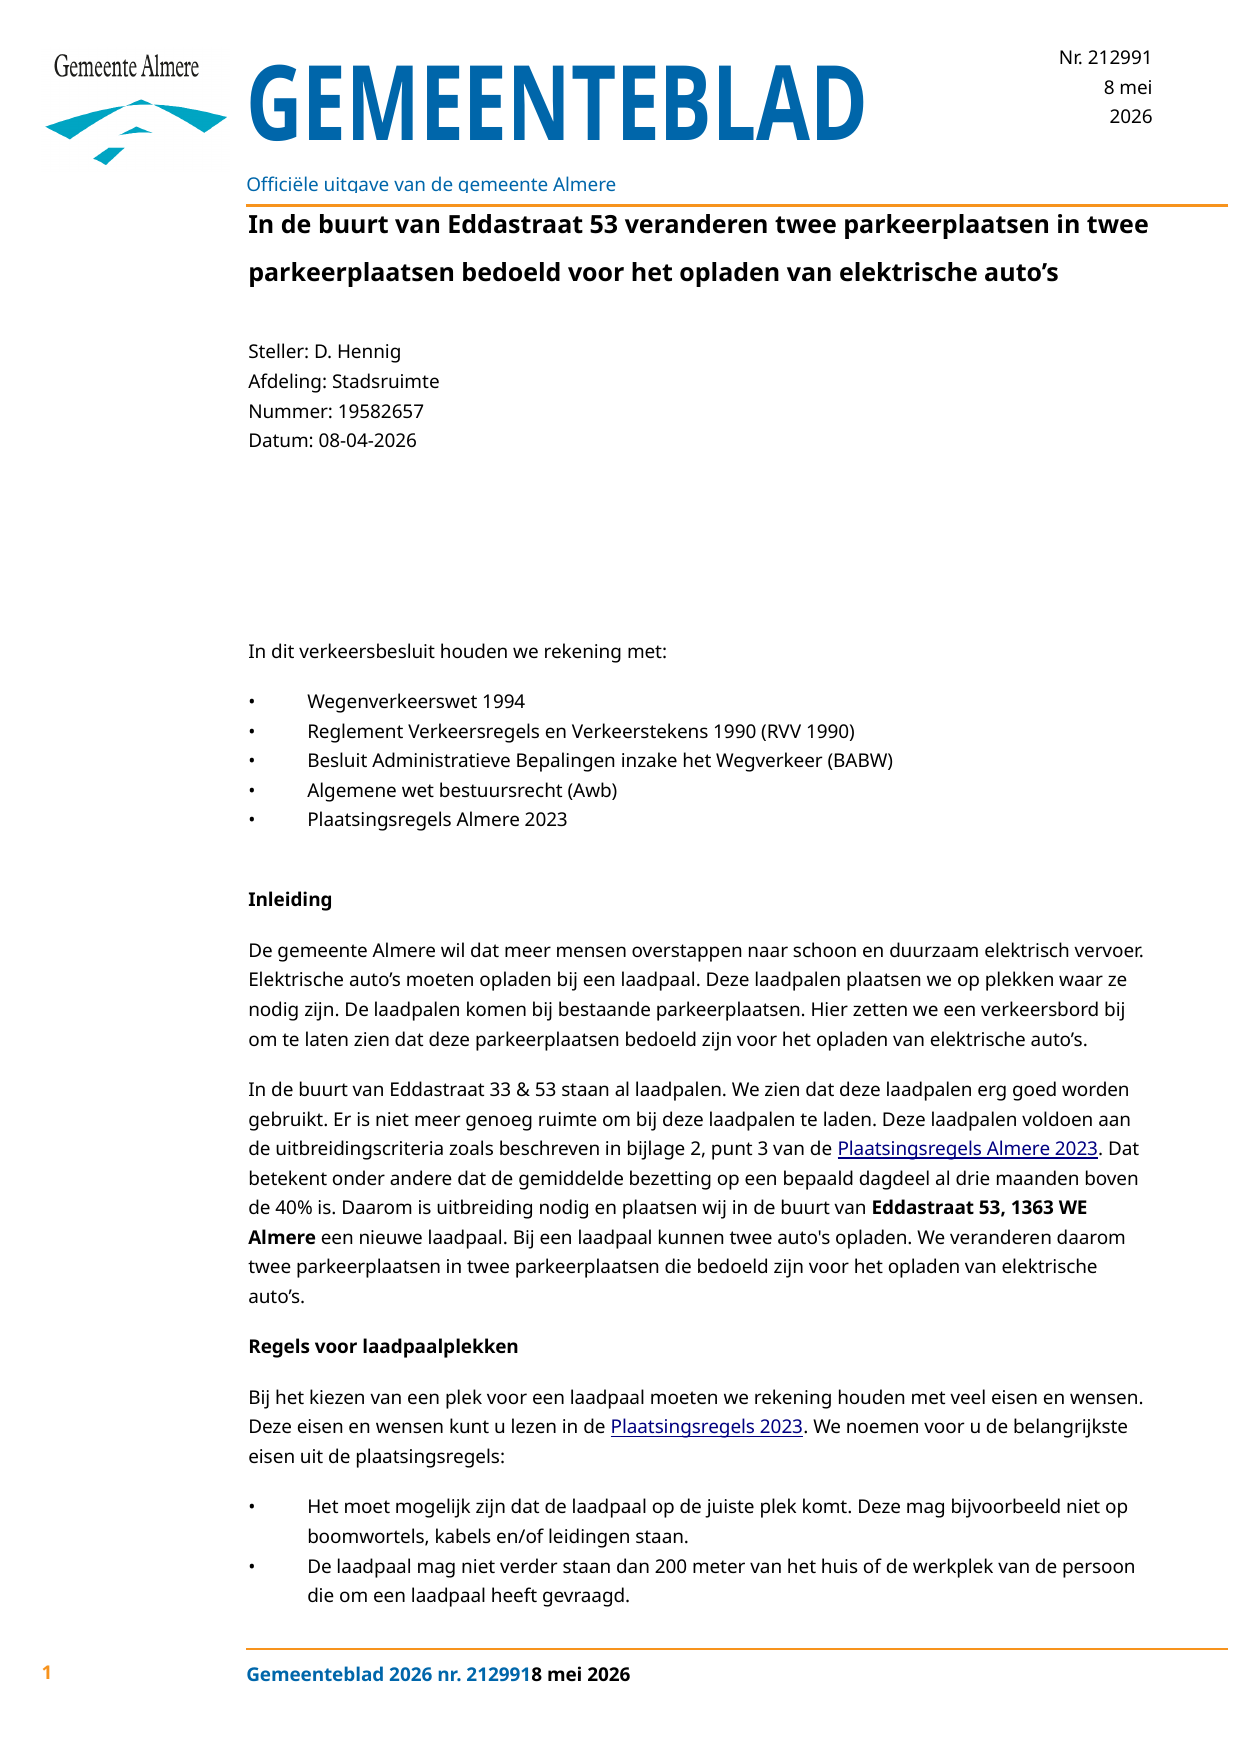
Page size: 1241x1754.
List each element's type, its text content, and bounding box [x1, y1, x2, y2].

list Wegenverkeerswet 1994 [248, 688, 1152, 714]
text Regels voor laadpaalplekken [248, 1334, 1152, 1359]
text Datum: 08-04-2026 [248, 427, 1152, 453]
text In de buurt van Eddastraat 53 veranderen twee parkeerplaatsen in twee parkeerplaatsen bedoeld voor het opladen van elektrische auto’s [248, 207, 1152, 288]
list De laadpaal mag niet verder staan dan 200 meter van het huis of de werkplek van de persoon die om een laadpaal heeft gevraagd. [248, 1553, 1152, 1608]
list Besluit Administratieve Bepalingen inzake het Wegverkeer (BABW) [248, 747, 1152, 773]
text In de buurt van Eddastraat 33 & 53 staan al laadpalen. We zien dat deze laadpalen erg goed worden gebruikt. Er is niet meer genoeg ruimte om bij deze laadpalen te laden. Deze laadpalen voldoen aan de uitbreidingscriteria zoals beschreven in bijlage 2, punt 3 van de Plaatsingsregels Almere 2023. Dat betekent onder andere dat de gemiddelde bezetting op een bepaald dagdeel al drie maanden boven de 40% is. Daarom is uitbreiding nodig en plaatsen wij in de buurt van Eddastraat 53, 1363 WE Almere een nieuwe laadpaal. Bij een laadpaal kunnen twee auto's opladen. We veranderen daarom twee parkeerplaatsen in twee parkeerplaatsen die bedoeld zijn voor het opladen van elektrische auto’s. [248, 1076, 1152, 1309]
list Plaatsingsregels Almere 2023 [248, 807, 1152, 832]
text Steller: D. Hennig [248, 339, 1152, 364]
text Inleiding [248, 887, 1152, 912]
text Afdeling: Stadsruimte [248, 368, 1152, 394]
text Nummer: 19582657 [248, 398, 1152, 423]
list Het moet mogelijk zijn dat de laadpaal op de juiste plek komt. Deze mag bijvoorbeeld niet op boomwortels, kabels en/of leidingen staan. [248, 1494, 1152, 1549]
list Reglement Verkeersregels en Verkeerstekens 1990 (RVV 1990) [248, 718, 1152, 743]
text Bij het kiezen van een plek voor een laadpaal moeten we rekening houden met veel eisen en wensen. Deze eisen en wensen kunt u lezen in de Plaatsingsregels 2023. We noemen voor u de belangrijkste eisen uit de plaatsingsregels: [248, 1384, 1152, 1469]
text De gemeente Almere wil dat meer mensen overstappen naar schoon en duurzaam elektrisch vervoer. Elektrische auto’s moeten opladen bij een laadpaal. Deze laadpalen plaatsen we op plekken waar ze nodig zijn. De laadpalen komen bij bestaande parkeerplaatsen. Hier zetten we een verkeersbord bij om te laten zien dat deze parkeerplaatsen bedoeld zijn voor het opladen van elektrische auto’s. [248, 937, 1152, 1051]
list Algemene wet bestuursrecht (Awb) [248, 777, 1152, 803]
picture [41, 47, 231, 172]
text In dit verkeersbesluit houden we rekening met: [248, 638, 1152, 663]
